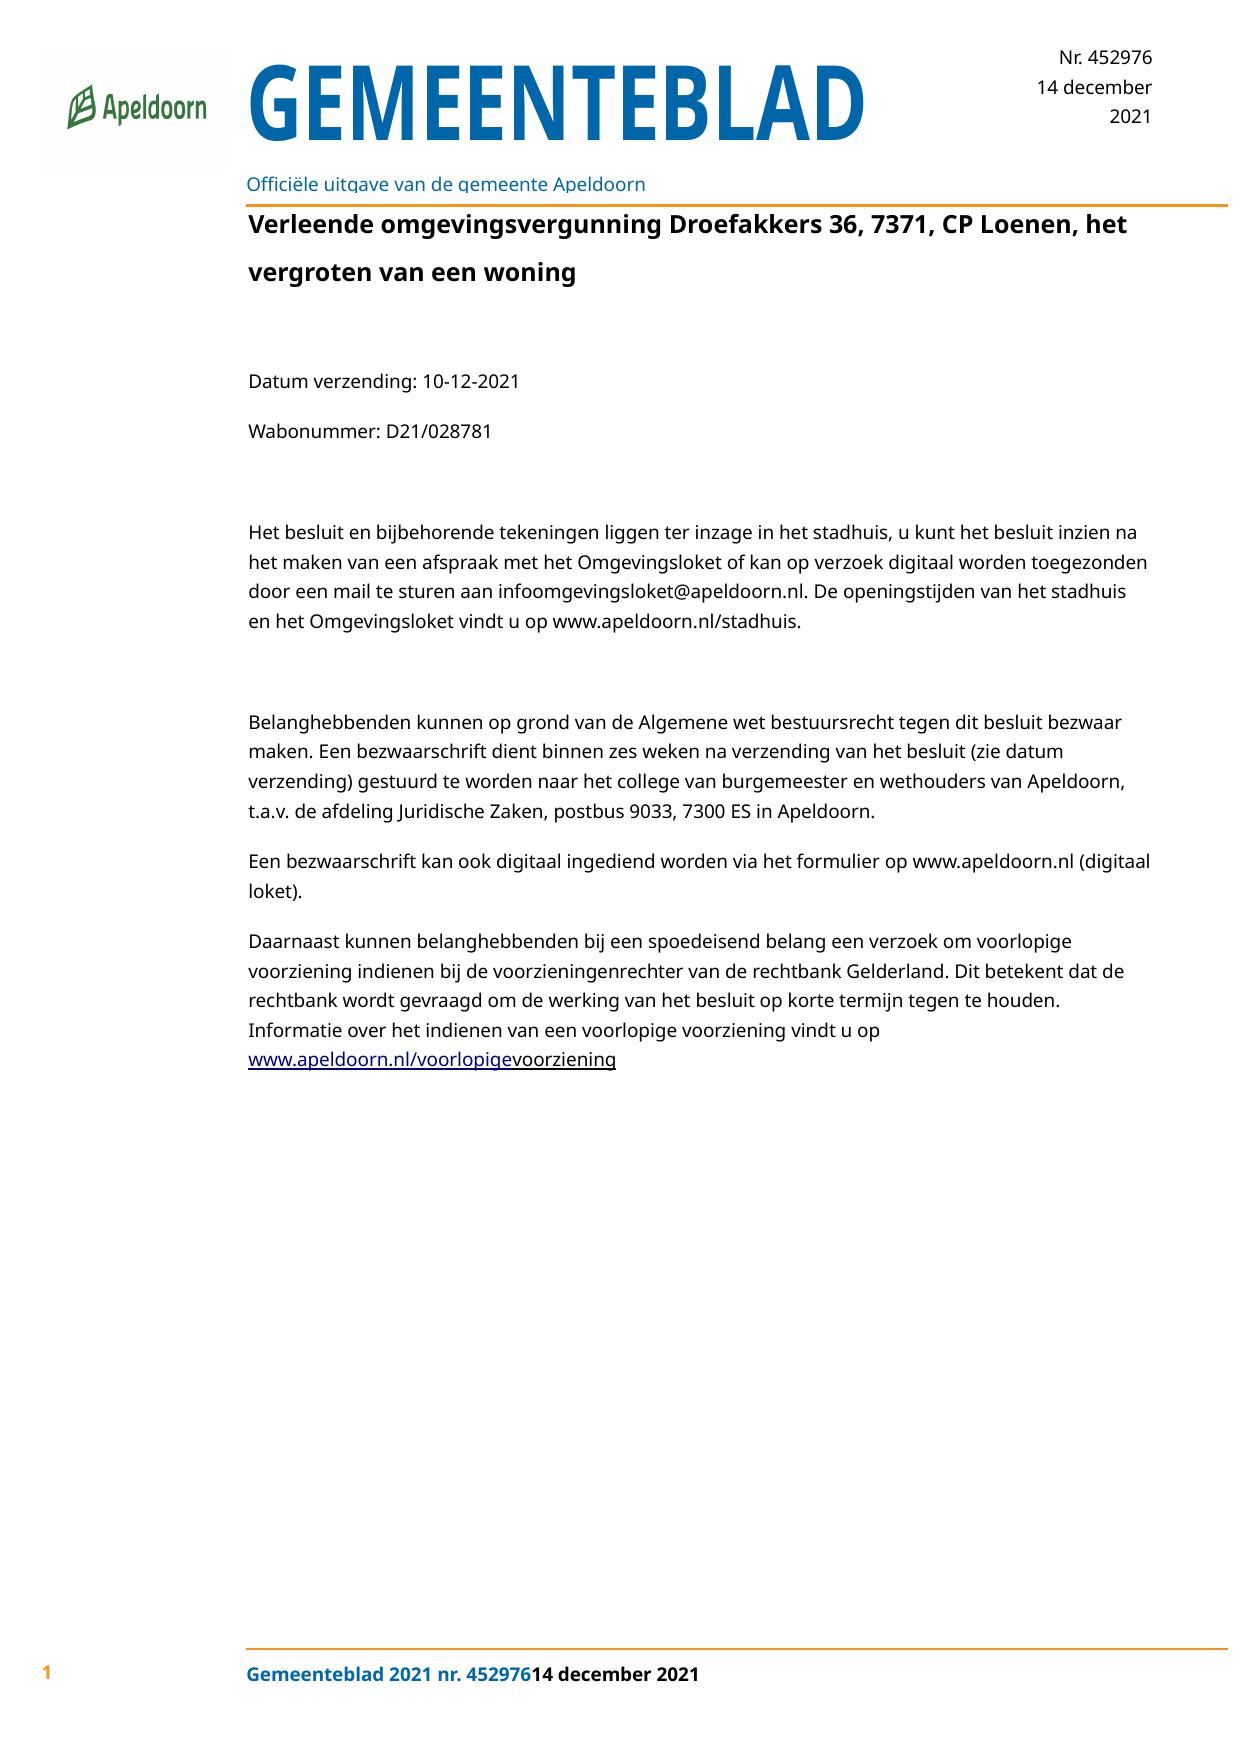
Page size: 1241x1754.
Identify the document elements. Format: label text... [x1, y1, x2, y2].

text Verleende omgevingsvergunning Droefakkers 36, 7371, CP Loenen, het vergroten van een woning [248, 207, 1152, 288]
text Datum verzending: 10-12-2021 [248, 368, 1152, 394]
text Wabonummer: D21/028781 [248, 419, 1152, 444]
text Een bezwaarschrift kan ook digitaal ingediend worden via het formulier op www.apeldoorn.nl (digitaal loket). [248, 848, 1152, 904]
text Het besluit en bijbehorende tekeningen liggen ter inzage in het stadhuis, u kunt het besluit inzien na het maken van een afspraak met het Omgevingsloket of kan op verzoek digitaal worden toegezonden door een mail te sturen aan infoomgevingsloket@apeldoorn.nl. De openingstijden van het stadhuis en het Omgevingsloket vindt u op www.apeldoorn.nl/stadhuis. [248, 519, 1152, 634]
picture [41, 47, 231, 172]
text Belanghebbenden kunnen op grond van de Algemene wet bestuursrecht tegen dit besluit bezwaar maken. Een bezwaarschrift dient binnen zes weken na verzending van het besluit (zie datum verzending) gestuurd te worden naar het college van burgemeester en wethouders van Apeldoorn, t.a.v. de afdeling Juridische Zaken, postbus 9033, 7300 ES in Apeldoorn. [248, 709, 1152, 824]
text Daarnaast kunnen belanghebbenden bij een spoedeisend belang een verzoek om voorlopige voorziening indienen bij de voorzieningenrechter van de rechtbank Gelderland. Dit betekent dat de rechtbank wordt gevraagd om de werking van het besluit op korte termijn tegen te houden. Informatie over het indienen van een voorlopige voorziening vindt u op www.apeldoorn.nl/voorlopigevoorziening [248, 928, 1152, 1072]
